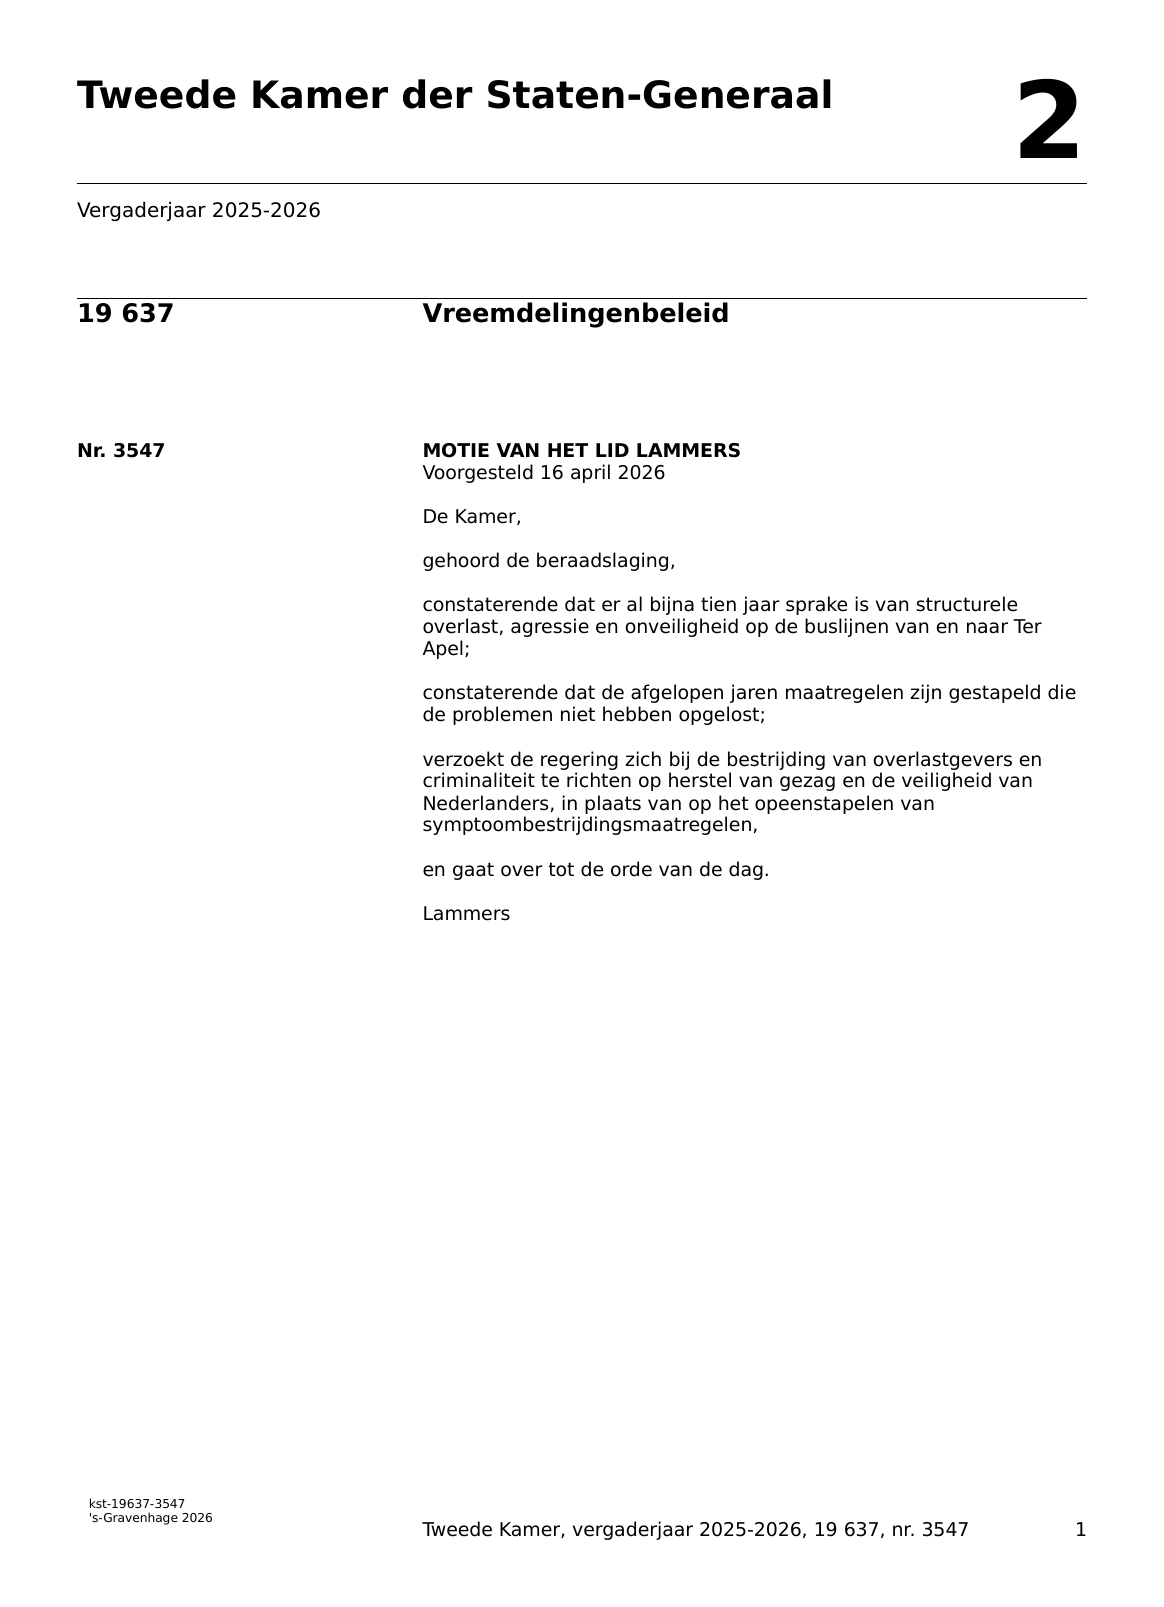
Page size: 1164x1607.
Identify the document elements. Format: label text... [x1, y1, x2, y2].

text De Kamer, [422, 506, 1087, 528]
table_cell Vergaderjaar 2025-2026 [77, 184, 1087, 298]
text constaterende dat de afgelopen jaren maatregelen zijn gestapeld die de problemen niet hebben opgelost; [422, 682, 1087, 726]
text kst-19637-3547 [88, 1497, 323, 1511]
subtitle Nr. 3547 MOTIE VAN HET LID LAMMERS [77, 440, 1087, 462]
table_header Tweede Kamer der Staten-Generaal [77, 59, 886, 183]
text constaterende dat er al bijna tien jaar sprake is van structurele overlast, agressie en onveiligheid op de buslijnen van en naar Ter Apel; [422, 594, 1087, 660]
table_header 2 [886, 59, 1087, 183]
text Voorgesteld 16 april 2026 [422, 462, 1087, 484]
text verzoekt de regering zich bij de bestrijding van overlastgevers en criminaliteit te richten op herstel van gezag en de veiligheid van Nederlanders, in plaats van op het opeenstapelen van symptoombestrijdingsmaatregelen, [422, 748, 1087, 836]
text Lammers [422, 903, 1087, 925]
text 's-Gravenhage 2026 [88, 1511, 323, 1525]
text gehoord de beraadslaging, [422, 550, 1087, 572]
text en gaat over tot de orde van de dag. [422, 858, 1087, 881]
subtitle 19 637 Vreemdelingenbeleid [77, 299, 1087, 329]
